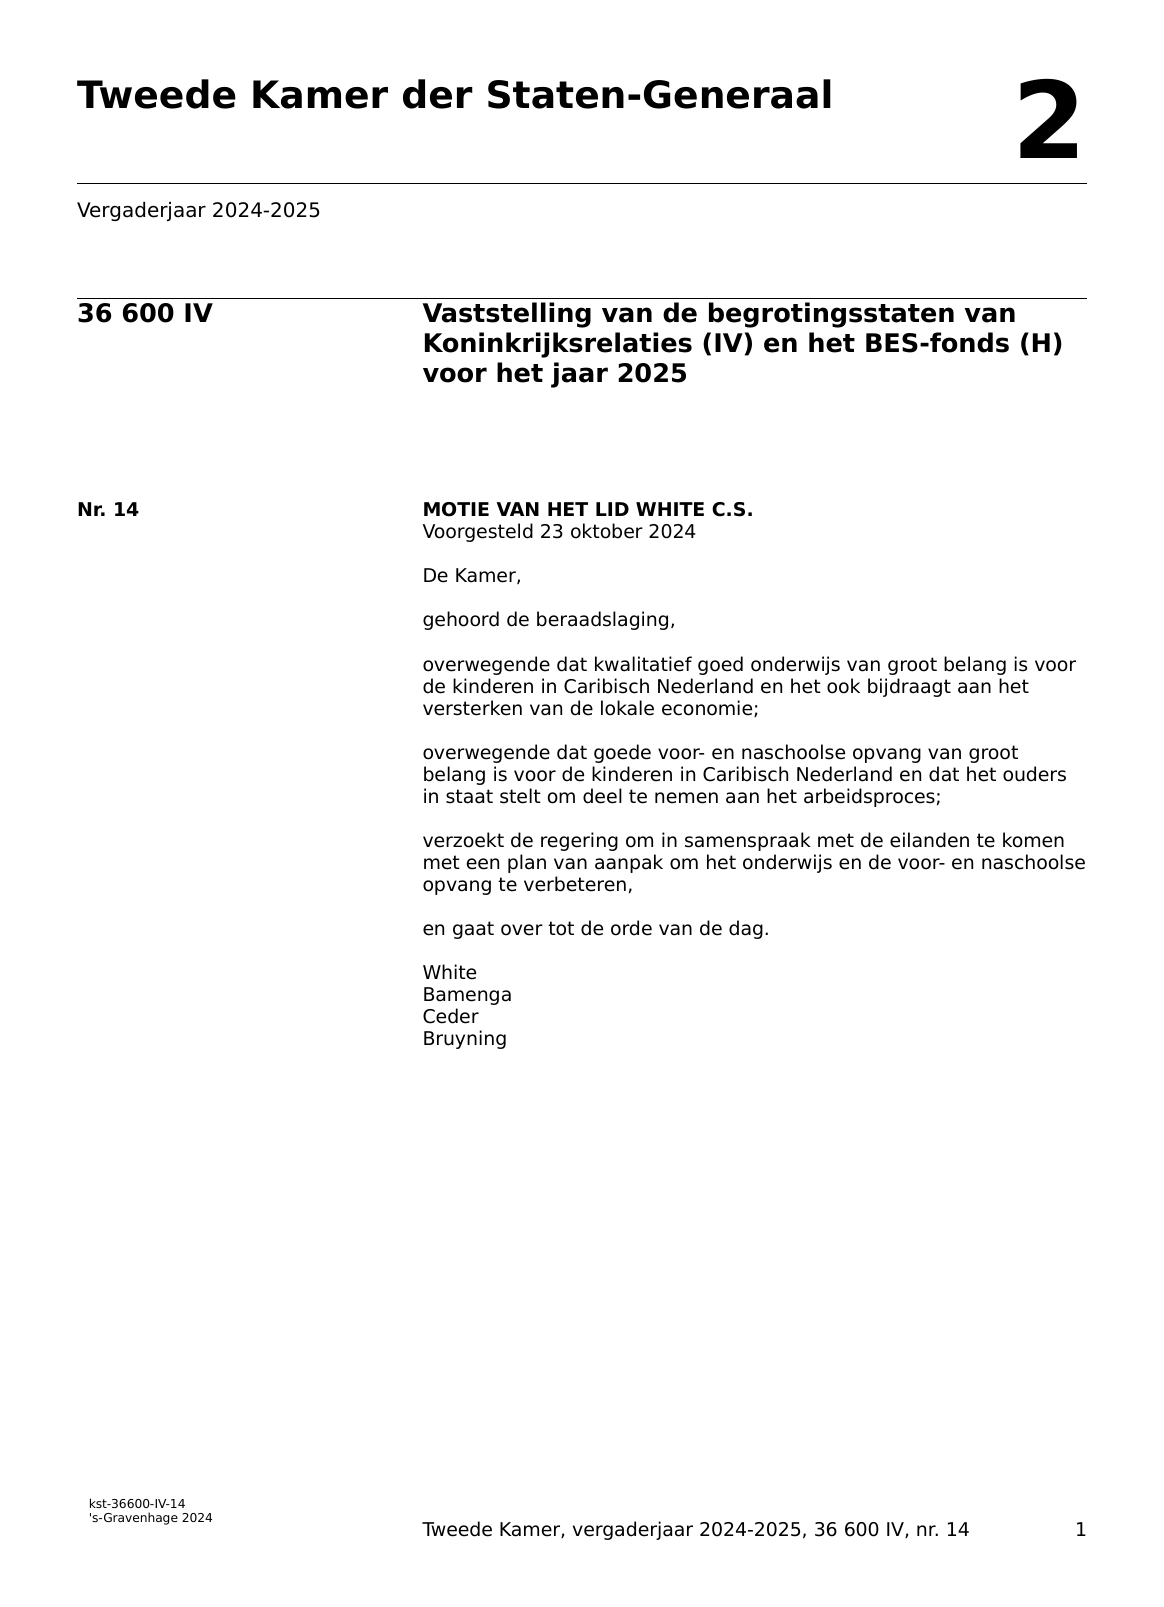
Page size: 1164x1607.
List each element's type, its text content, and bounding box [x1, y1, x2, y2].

table_cell Vergaderjaar 2024-2025 [77, 184, 1087, 298]
text gehoord de beraadslaging, [422, 609, 1087, 631]
text Ceder [422, 1006, 1087, 1028]
text De Kamer, [422, 565, 1087, 587]
text White [422, 962, 1087, 984]
text 's-Gravenhage 2024 [88, 1511, 323, 1525]
table_header Tweede Kamer der Staten-Generaal [77, 59, 886, 183]
subtitle Nr. 14 MOTIE VAN HET LID WHITE C.S. [77, 499, 1087, 521]
text en gaat over tot de orde van de dag. [422, 918, 1087, 940]
text Bruyning [422, 1028, 1087, 1050]
text overwegende dat kwalitatief goed onderwijs van groot belang is voor de kinderen in Caribisch Nederland en het ook bijdraagt aan het versterken van de lokale economie; [422, 653, 1087, 719]
text Bamenga [422, 984, 1087, 1006]
text kst-36600-IV-14 [88, 1497, 323, 1511]
text Voorgesteld 23 oktober 2024 [422, 521, 1087, 543]
text overwegende dat goede voor- en naschoolse opvang van groot belang is voor de kinderen in Caribisch Nederland en dat het ouders in staat stelt om deel te nemen aan het arbeidsproces; [422, 742, 1087, 808]
subtitle 36 600 IV Vaststelling van de begrotingsstaten van Koninkrijksrelaties (IV) en het BES-fonds (H) voor het jaar 2025 [77, 299, 1087, 388]
table_header 2 [886, 59, 1087, 183]
text verzoekt de regering om in samenspraak met de eilanden te komen met een plan van aanpak om het onderwijs en de voor- en naschoolse opvang te verbeteren, [422, 830, 1087, 896]
